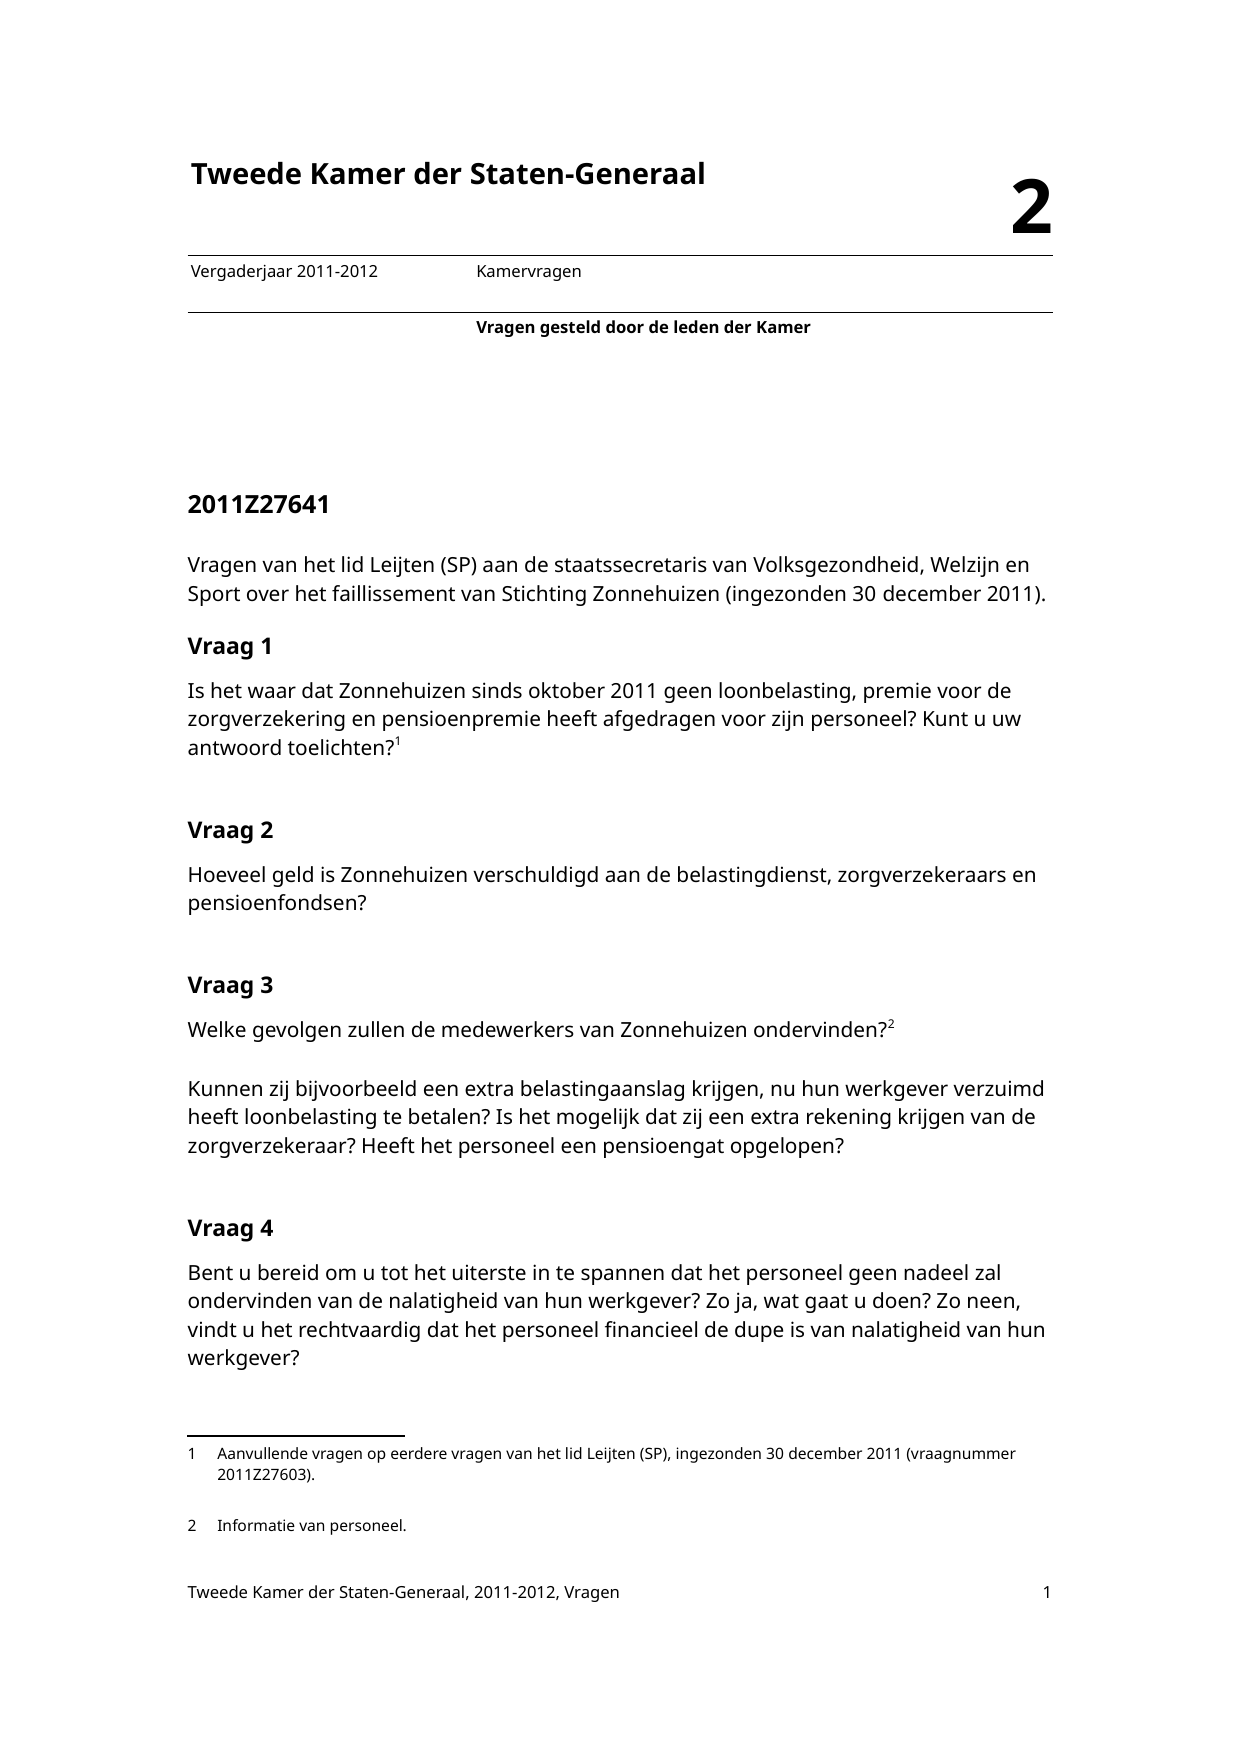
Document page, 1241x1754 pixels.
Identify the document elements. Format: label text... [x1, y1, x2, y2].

text Bent u bereid om u tot het uiterste in te spannen dat het personeel geen nadeel zal ondervinden van de nalatigheid van hun werkgever? Zo ja, wat gaat u doen? Zo neen, vindt u het rechtvaardig dat het personeel financieel de dupe is van nalatigheid van hun werkgever? [187, 1258, 1053, 1372]
table_cell [188, 313, 473, 339]
table_cell Vragen gesteld door de leden der Kamer [473, 313, 1053, 339]
table_header 2 [880, 150, 1053, 255]
subtitle Vraag 3 [187, 969, 1053, 1001]
text Aanvullende vragen op eerdere vragen van het lid Leijten (SP), ingezonden 30 december 2011 (vraagnummer 2011Z27603). [187, 1421, 1053, 1478]
text Vragen van het lid Leijten (SP) aan de staatssecretaris van Volksgezondheid, Welzijn en Sport over het faillissement van Stichting Zonnehuizen (ingezonden 30 december 2011). [187, 550, 1053, 607]
text Hoeveel geld is Zonnehuizen verschuldigd aan de belastingdienst, zorgverzekeraars en pensioenfondsen? [187, 860, 1053, 917]
text 2011Z27641 [187, 487, 1053, 521]
subtitle Vraag 1 [187, 630, 1053, 661]
text Informatie van personeel. [187, 1508, 1053, 1536]
text Kunnen zij bijvoorbeeld een extra belastingaanslag krijgen, nu hun werkgever verzuimd heeft loonbelasting te betalen? Is het mogelijk dat zij een extra rekening krijgen van de zorgverzekeraar? Heeft het personeel een pensioengat opgelopen? [187, 1074, 1053, 1159]
text Welke gevolgen zullen de medewerkers van Zonnehuizen ondervinden? [187, 1016, 1053, 1044]
table_cell Vergaderjaar 2011-2012 [188, 256, 473, 312]
subtitle Vraag 2 [187, 814, 1053, 845]
text Is het waar dat Zonnehuizen sinds oktober 2011 geen loonbelasting, premie voor de zorgverzekering en pensioenpremie heeft afgedragen voor zijn personeel? Kunt u uw antwoord toelichten? [187, 676, 1053, 761]
table_cell Kamervragen [473, 256, 1053, 312]
subtitle Vraag 4 [187, 1212, 1053, 1243]
table_header Tweede Kamer der Staten-Generaal [188, 150, 879, 255]
